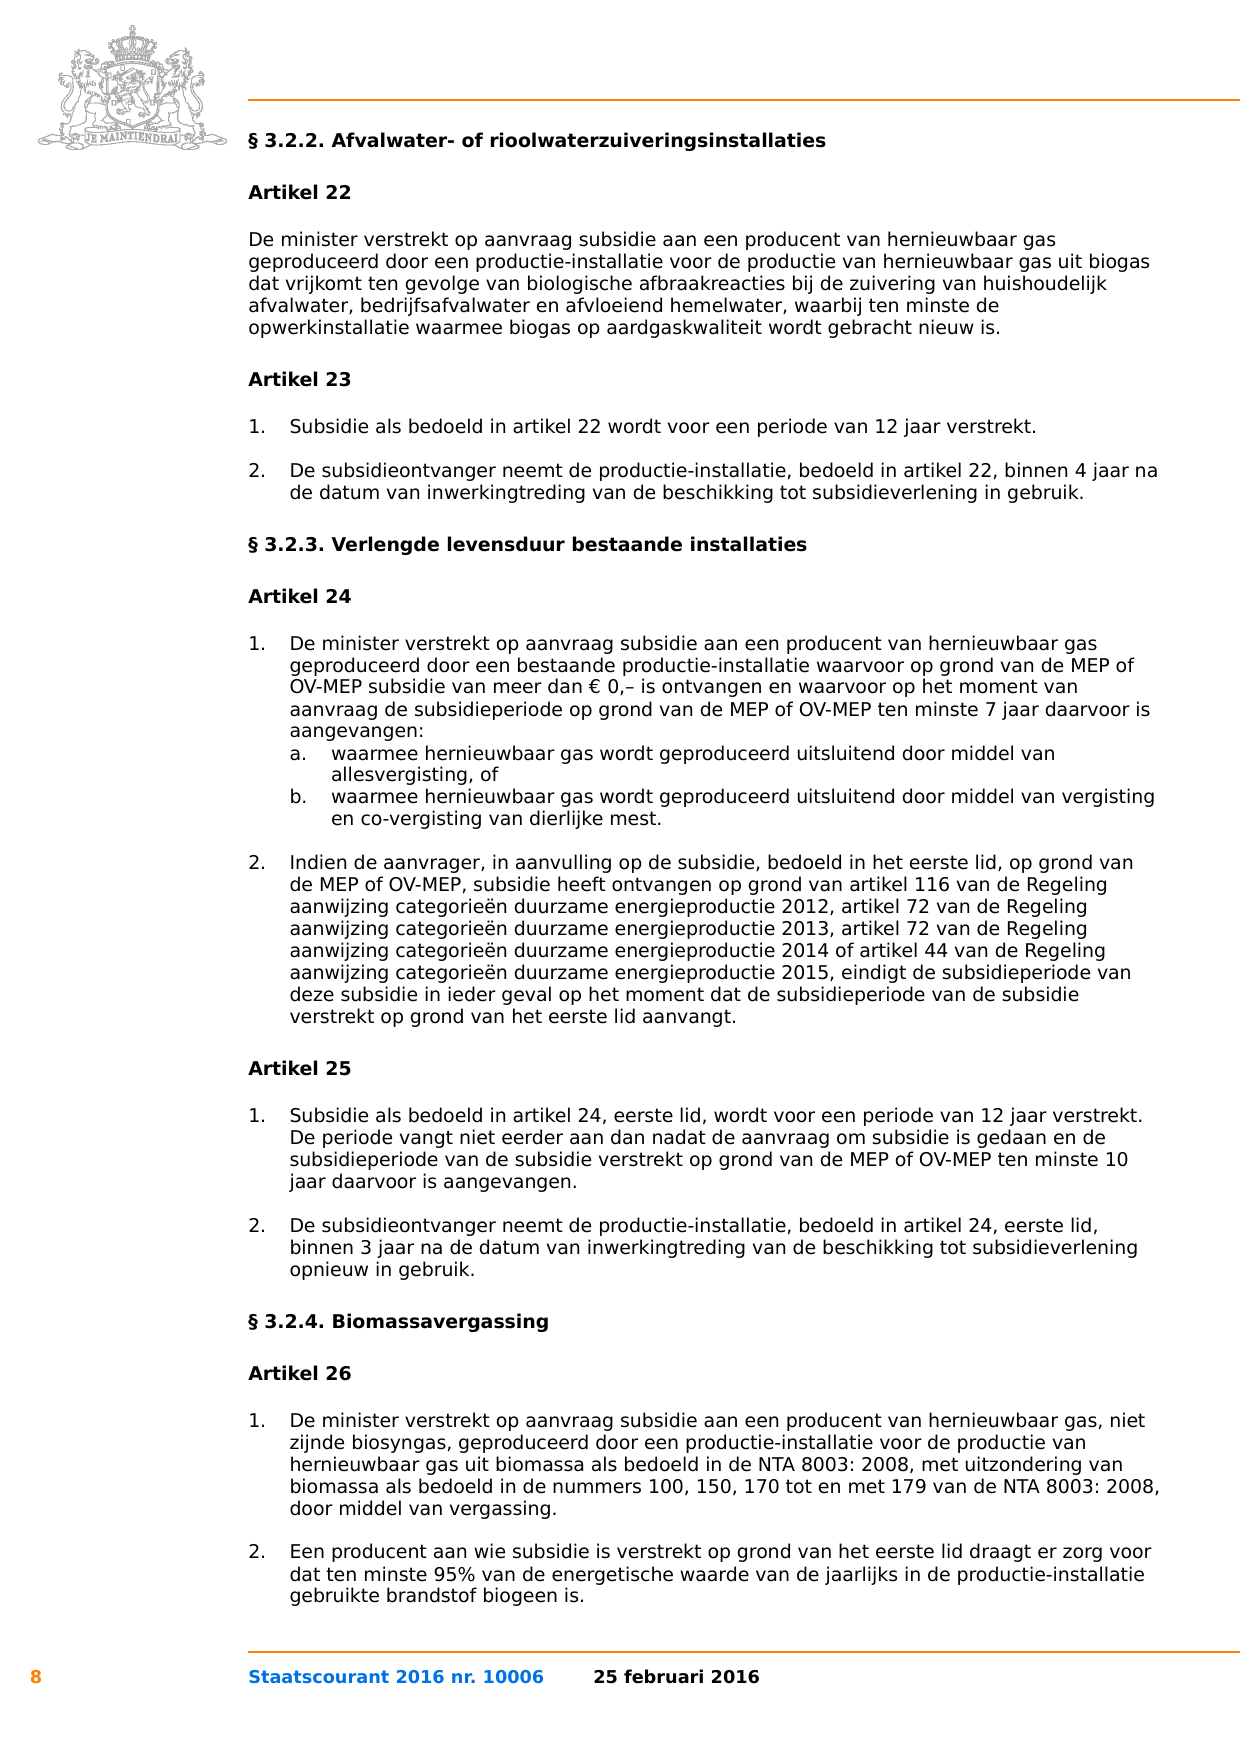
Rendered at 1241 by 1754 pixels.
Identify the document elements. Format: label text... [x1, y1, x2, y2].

subtitle § 3.2.3. Verlengde levensduur bestaande installaties [248, 533, 1163, 556]
text 1. De minister verstrekt op aanvraag subsidie aan een producent van hernieuwbaar gas, niet zijnde biosyngas, geproduceerd door een productie-installatie voor de productie van hernieuwbaar gas uit biomassa als bedoeld in de NTA 8003: 2008, met uitzondering van biomassa als bedoeld in de nummers 100, 150, 170 tot en met 179 van de NTA 8003: 2008, door middel van vergassing. [248, 1410, 1163, 1519]
text 2. De subsidieontvanger neemt de productie-installatie, bedoeld in artikel 24, eerste lid, binnen 3 jaar na de datum van inwerkingtreding van de beschikking tot subsidieverlening opnieuw in gebruik. [248, 1215, 1163, 1281]
picture [38, 25, 227, 150]
text b. waarmee hernieuwbaar gas wordt geproduceerd uitsluitend door middel van vergisting en co-vergisting van dierlijke mest. [289, 786, 1163, 830]
text 1. Subsidie als bedoeld in artikel 22 wordt voor een periode van 12 jaar verstrekt. [248, 416, 1163, 438]
text 1. De minister verstrekt op aanvraag subsidie aan een producent van hernieuwbaar gas geproduceerd door een bestaande productie-installatie waarvoor op grond van de MEP of OV-MEP subsidie van meer dan € 0,– is ontvangen en waarvoor op het moment van aanvraag de subsidieperiode op grond van de MEP of OV-MEP ten minste 7 jaar daarvoor is aangevangen: [248, 632, 1163, 742]
subtitle Artikel 24 [248, 586, 1163, 607]
subtitle § 3.2.2. Afvalwater- of rioolwaterzuiveringsinstallaties [248, 130, 1163, 152]
subtitle Artikel 26 [248, 1363, 1163, 1385]
subtitle Artikel 23 [248, 369, 1163, 391]
subtitle § 3.2.4. Biomassavergassing [248, 1311, 1163, 1333]
subtitle Artikel 22 [248, 182, 1163, 204]
text 2. Een producent aan wie subsidie is verstrekt op grond van het eerste lid draagt er zorg voor dat ten minste 95% van de energetische waarde van de jaarlijks in de productie-installatie gebruikte brandstof biogeen is. [248, 1541, 1163, 1607]
text 2. De subsidieontvanger neemt de productie-installatie, bedoeld in artikel 22, binnen 4 jaar na de datum van inwerkingtreding van de beschikking tot subsidieverlening in gebruik. [248, 459, 1163, 503]
text De minister verstrekt op aanvraag subsidie aan een producent van hernieuwbaar gas geproduceerd door een productie-installatie voor de productie van hernieuwbaar gas uit biogas dat vrijkomt ten gevolge van biologische afbraakreacties bij de zuivering van huishoudelijk afvalwater, bedrijfsafvalwater en afvloeiend hemelwater, waarbij ten minste de opwerkinstallatie waarmee biogas op aardgaskwaliteit wordt gebracht nieuw is. [248, 229, 1163, 339]
text a. waarmee hernieuwbaar gas wordt geproduceerd uitsluitend door middel van allesvergisting, of [289, 742, 1163, 786]
text 1. Subsidie als bedoeld in artikel 24, eerste lid, wordt voor een periode van 12 jaar verstrekt. De periode vangt niet eerder aan dan nadat de aanvraag om subsidie is gedaan en de subsidieperiode van de subsidie verstrekt op grond van de MEP of OV-MEP ten minste 10 jaar daarvoor is aangevangen. [248, 1105, 1163, 1193]
text 2. Indien de aanvrager, in aanvulling op de subsidie, bedoeld in het eerste lid, op grond van de MEP of OV-MEP, subsidie heeft ontvangen op grond van artikel 116 van de Regeling aanwijzing categorieën duurzame energieproductie 2012, artikel 72 van de Regeling aanwijzing categorieën duurzame energieproductie 2013, artikel 72 van de Regeling aanwijzing categorieën duurzame energieproductie 2014 of artikel 44 van de Regeling aanwijzing categorieën duurzame energieproductie 2015, eindigt de subsidieperiode van deze subsidie in ieder geval op het moment dat de subsidieperiode van de subsidie verstrekt op grond van het eerste lid aanvangt. [248, 852, 1163, 1028]
subtitle Artikel 25 [248, 1058, 1163, 1080]
